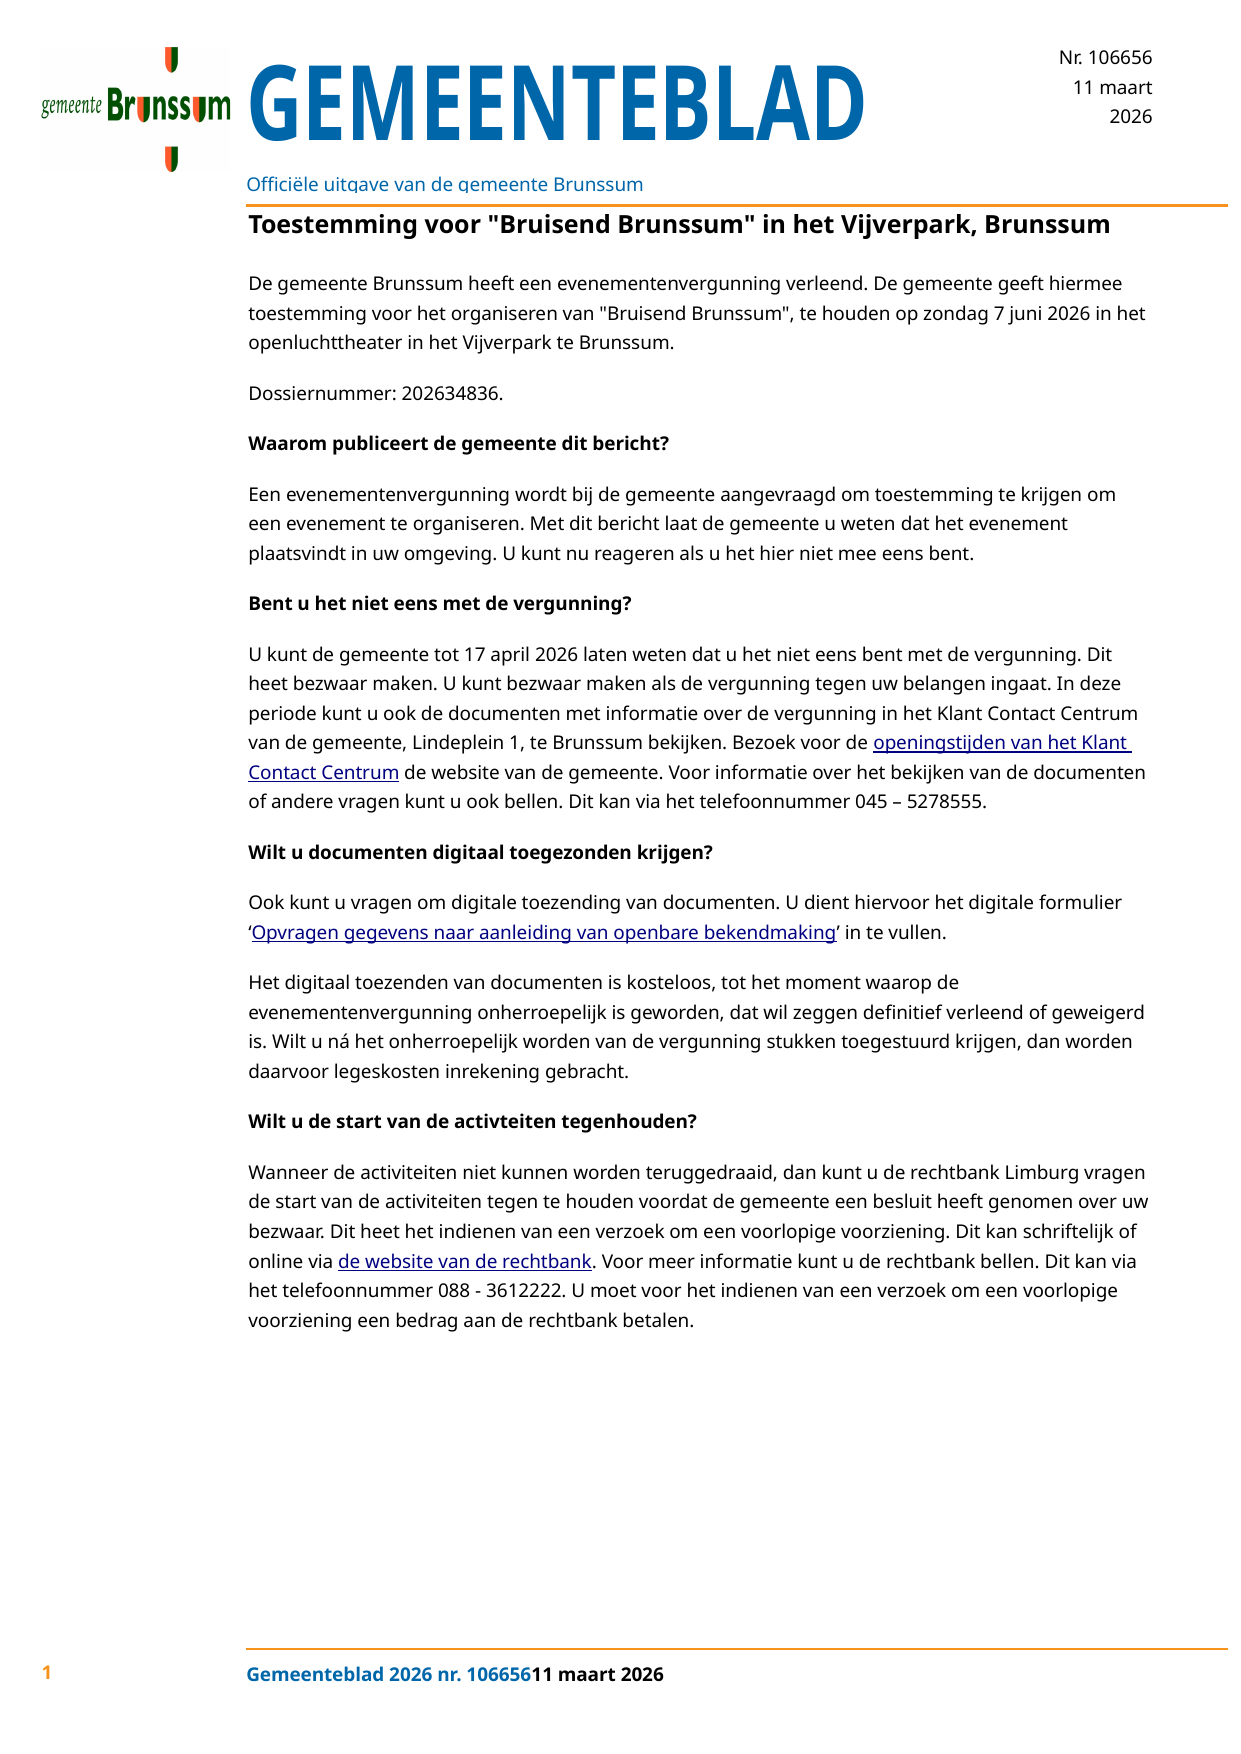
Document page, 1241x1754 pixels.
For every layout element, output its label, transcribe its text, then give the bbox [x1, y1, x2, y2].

text Dossiernummer: 202634836. [248, 380, 1152, 406]
text Een evenementenvergunning wordt bij de gemeente aangevraagd om toestemming te krijgen om een evenement te organiseren. Met dit bericht laat de gemeente u weten dat het evenement plaatsvindt in uw omgeving. U kunt nu reageren als u het hier niet mee eens bent. [248, 481, 1152, 566]
picture [41, 47, 231, 172]
text De gemeente Brunssum heeft een evenementenvergunning verleend. De gemeente geeft hiermee toestemming voor het organiseren van "Bruisend Brunssum", te houden op zondag 7 juni 2026 in het openluchttheater in het Vijverpark te Brunssum. [248, 270, 1152, 355]
text U kunt de gemeente tot 17 april 2026 laten weten dat u het niet eens bent met de vergunning. Dit heet bezwaar maken. U kunt bezwaar maken als de vergunning tegen uw belangen ingaat. In deze periode kunt u ook de documenten met informatie over de vergunning in het Klant Contact Centrum van de gemeente, Lindeplein 1, te Brunssum bekijken. Bezoek voor de openingstijden van het Klant Contact Centrum de website van de gemeente. Voor informatie over het bekijken van de documenten of andere vragen kunt u ook bellen. Dit kan via het telefoonnummer 045 – 5278555. [248, 641, 1152, 814]
text Ook kunt u vragen om digitale toezending van documenten. U dient hiervoor het digitale formulier ‘Opvragen gegevens naar aanleiding van openbare bekendmaking’ in te vullen. [248, 889, 1152, 945]
text Wilt u de start van de activteiten tegenhouden? [248, 1109, 1152, 1134]
text Waarom publiceert de gemeente dit bericht? [248, 430, 1152, 456]
text Bent u het niet eens met de vergunning? [248, 590, 1152, 616]
text Wilt u documenten digitaal toegezonden krijgen? [248, 839, 1152, 865]
text Wanneer de activiteiten niet kunnen worden teruggedraaid, dan kunt u de rechtbank Limburg vragen de start van de activiteiten tegen te houden voordat de gemeente een besluit heeft genomen over uw bezwaar. Dit heet het indienen van een verzoek om een voorlopige voorziening. Dit kan schriftelijk of online via de website van de rechtbank. Voor meer informatie kunt u de rechtbank bellen. Dit kan via het telefoonnummer 088 - 3612222. U moet voor het indienen van een verzoek om een voorlopige voorziening een bedrag aan de rechtbank betalen. [248, 1159, 1152, 1333]
text Toestemming voor "Bruisend Brunssum" in het Vijverpark, Brunssum [248, 207, 1152, 241]
text Het digitaal toezenden van documenten is kosteloos, tot het moment waarop de evenementenvergunning onherroepelijk is geworden, dat wil zeggen definitief verleend of geweigerd is. Wilt u ná het onherroepelijk worden van de vergunning stukken toegestuurd krijgen, dan worden daarvoor legeskosten inrekening gebracht. [248, 969, 1152, 1084]
